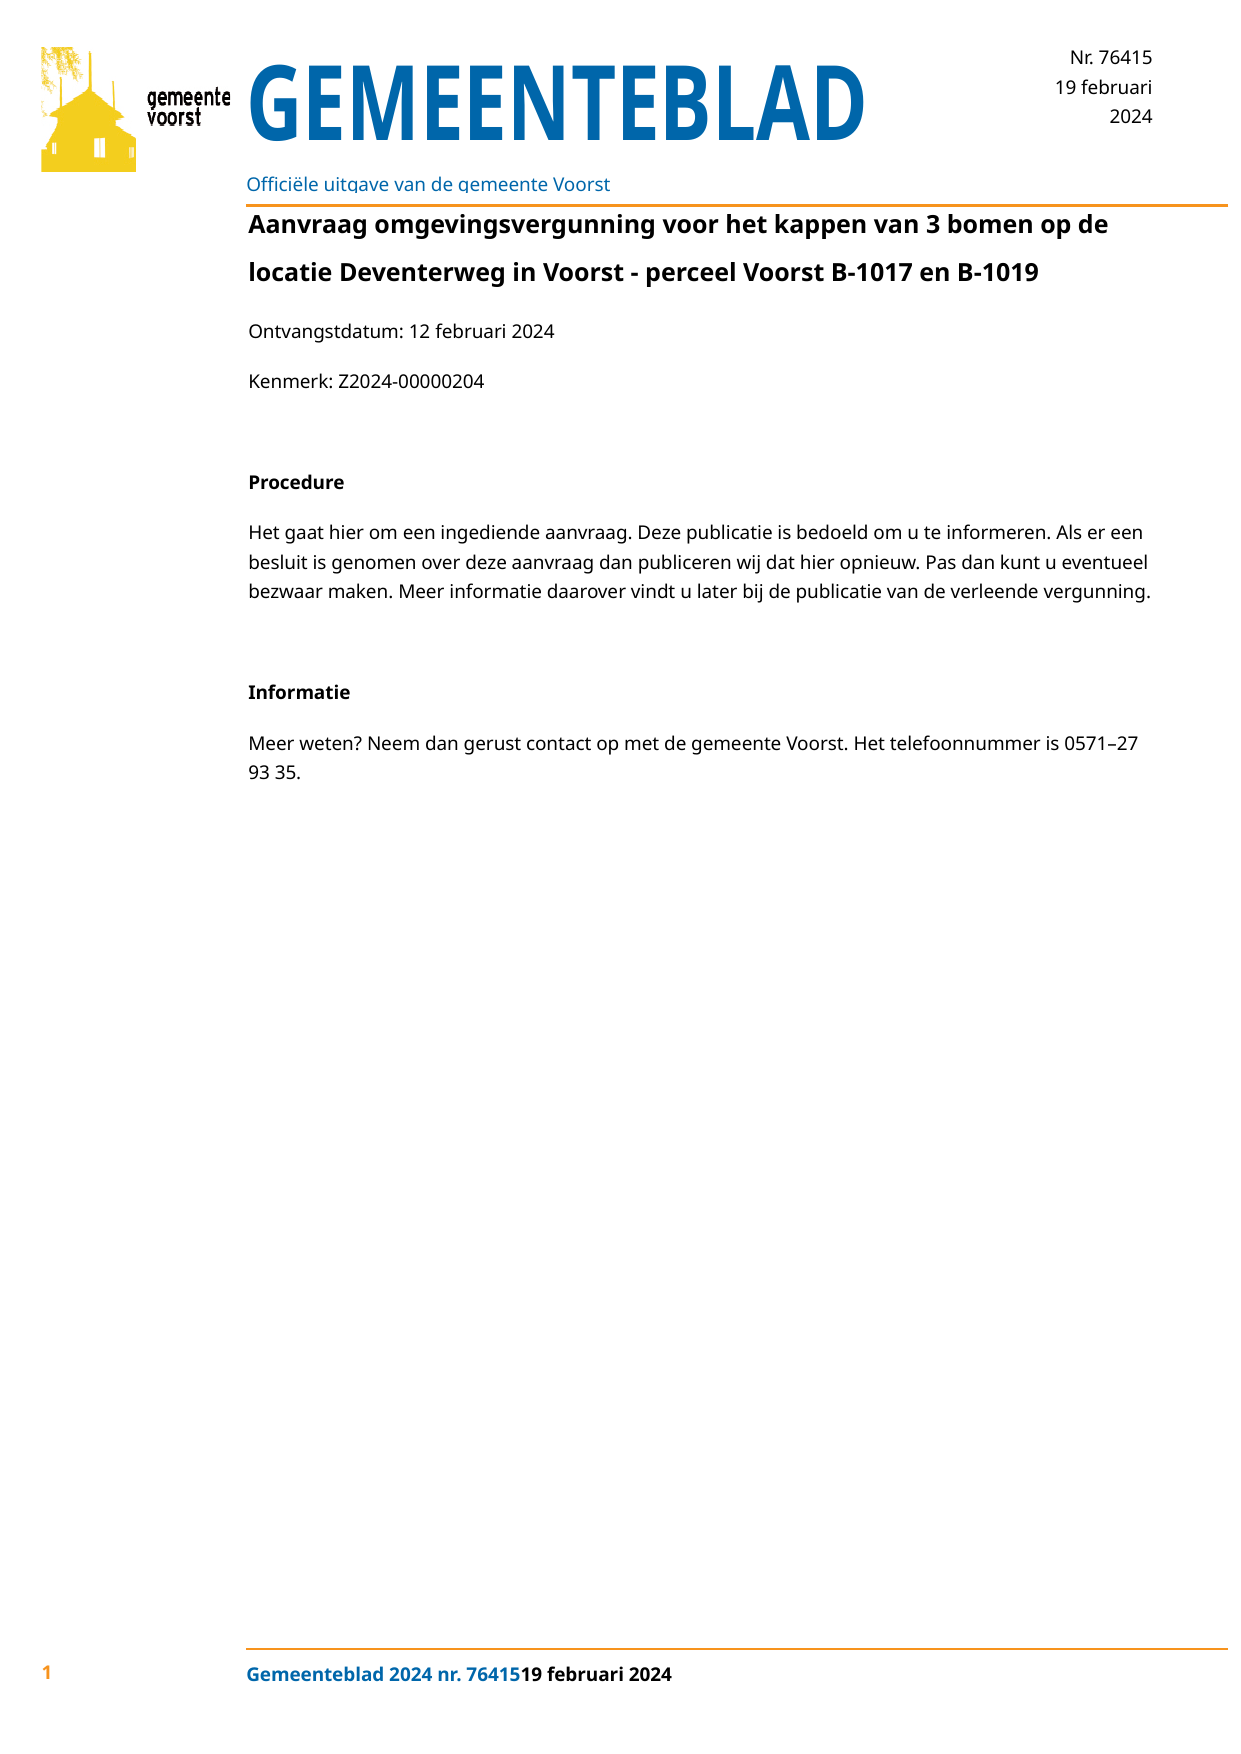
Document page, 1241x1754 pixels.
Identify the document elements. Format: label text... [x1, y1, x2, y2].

text Procedure [248, 469, 1152, 495]
text Ontvangstdatum: 12 februari 2024 [248, 318, 1152, 344]
text Informatie [248, 679, 1152, 705]
text Kenmerk: Z2024-00000204 [248, 368, 1152, 394]
text Aanvraag omgevingsvergunning voor het kappen van 3 bomen op de locatie Deventerweg in Voorst - perceel Voorst B-1017 en B-1019 [248, 207, 1152, 288]
picture [41, 47, 231, 172]
text Het gaat hier om een ingediende aanvraag. Deze publicatie is bedoeld om u te informeren. Als er een besluit is genomen over deze aanvraag dan publiceren wij dat hier opnieuw. Pas dan kunt u eventueel bezwaar maken. Meer informatie daarover vindt u later bij de publicatie van de verleende vergunning. [248, 519, 1152, 604]
text Meer weten? Neem dan gerust contact op met de gemeente Voorst. Het telefoonnummer is 0571–27 93 35. [248, 730, 1152, 785]
